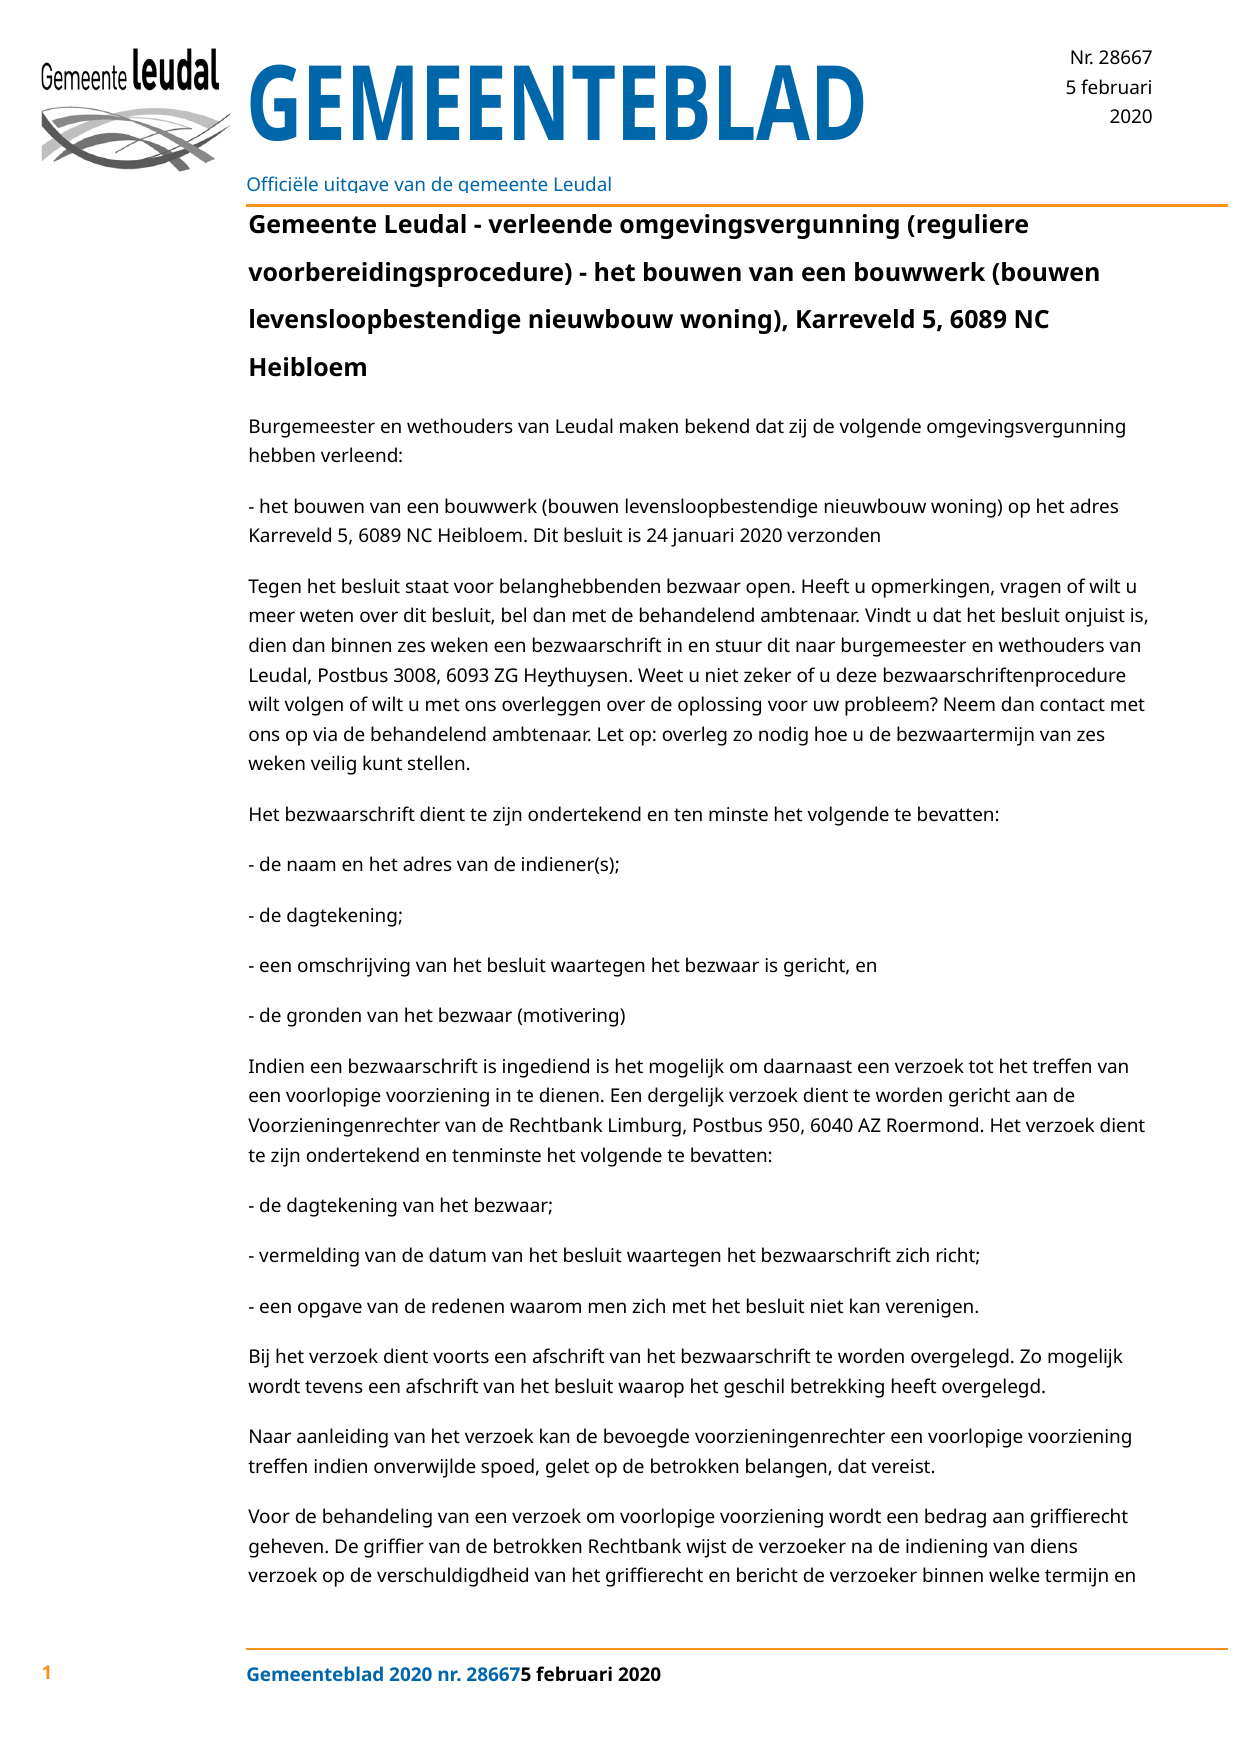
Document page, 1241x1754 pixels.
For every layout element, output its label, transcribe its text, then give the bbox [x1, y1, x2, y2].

text - de naam en het adres van de indiener(s); [248, 851, 1152, 877]
text - het bouwen van een bouwwerk (bouwen levensloopbestendige nieuwbouw woning) op het adres Karreveld 5, 6089 NC Heibloem. Dit besluit is 24 januari 2020 verzonden [248, 493, 1152, 548]
picture [41, 47, 231, 172]
text Indien een bezwaarschrift is ingediend is het mogelijk om daarnaast een verzoek tot het treffen van een voorlopige voorziening in te dienen. Een dergelijk verzoek dient te worden gericht aan de Voorzieningenrechter van de Rechtbank Limburg, Postbus 950, 6040 AZ Roermond. Het verzoek dient te zijn ondertekend en tenminste het volgende te bevatten: [248, 1053, 1152, 1168]
text - de dagtekening van het bezwaar; [248, 1192, 1152, 1218]
text - de gronden van het bezwaar (motivering) [248, 1003, 1152, 1028]
text - een omschrijving van het besluit waartegen het bezwaar is gericht, en [248, 952, 1152, 978]
text Naar aanleiding van het verzoek kan de bevoegde voorzieningenrechter een voorlopige voorziening treffen indien onverwijlde spoed, gelet op de betrokken belangen, dat vereist. [248, 1423, 1152, 1479]
text Gemeente Leudal - verleende omgevingsvergunning (reguliere voorbereidingsprocedure) - het bouwen van een bouwwerk (bouwen levensloopbestendige nieuwbouw woning), Karreveld 5, 6089 NC Heibloem [248, 207, 1152, 384]
text - de dagtekening; [248, 902, 1152, 928]
text Voor de behandeling van een verzoek om voorlopige voorziening wordt een bedrag aan griffierecht geheven. De griffier van de betrokken Rechtbank wijst de verzoeker na de indiening van diens verzoek op de verschuldigdheid van het griffierecht en bericht de verzoeker binnen welke termijn en [248, 1503, 1152, 1588]
text - vermelding van de datum van het besluit waartegen het bezwaarschrift zich richt; [248, 1243, 1152, 1268]
text Bij het verzoek dient voorts een afschrift van het bezwaarschrift te worden overgelegd. Zo mogelijk wordt tevens een afschrift van het besluit waarop het geschil betrekking heeft overgelegd. [248, 1343, 1152, 1399]
text Tegen het besluit staat voor belanghebbenden bezwaar open. Heeft u opmerkingen, vragen of wilt u meer weten over dit besluit, bel dan met de behandelend ambtenaar. Vindt u dat het besluit onjuist is, dien dan binnen zes weken een bezwaarschrift in en stuur dit naar burgemeester en wethouders van Leudal, Postbus 3008, 6093 ZG Heythuysen. Weet u niet zeker of u deze bezwaarschriftenprocedure wilt volgen of wilt u met ons overleggen over de oplossing voor uw probleem? Neem dan contact met ons op via de behandelend ambtenaar. Let op: overleg zo nodig hoe u de bezwaartermijn van zes weken veilig kunt stellen. [248, 573, 1152, 776]
text Burgemeester en wethouders van Leudal maken bekend dat zij de volgende omgevingsvergunning hebben verleend: [248, 413, 1152, 468]
text - een opgave van de redenen waarom men zich met het besluit niet kan verenigen. [248, 1293, 1152, 1319]
text Het bezwaarschrift dient te zijn ondertekend en ten minste het volgende te bevatten: [248, 801, 1152, 827]
